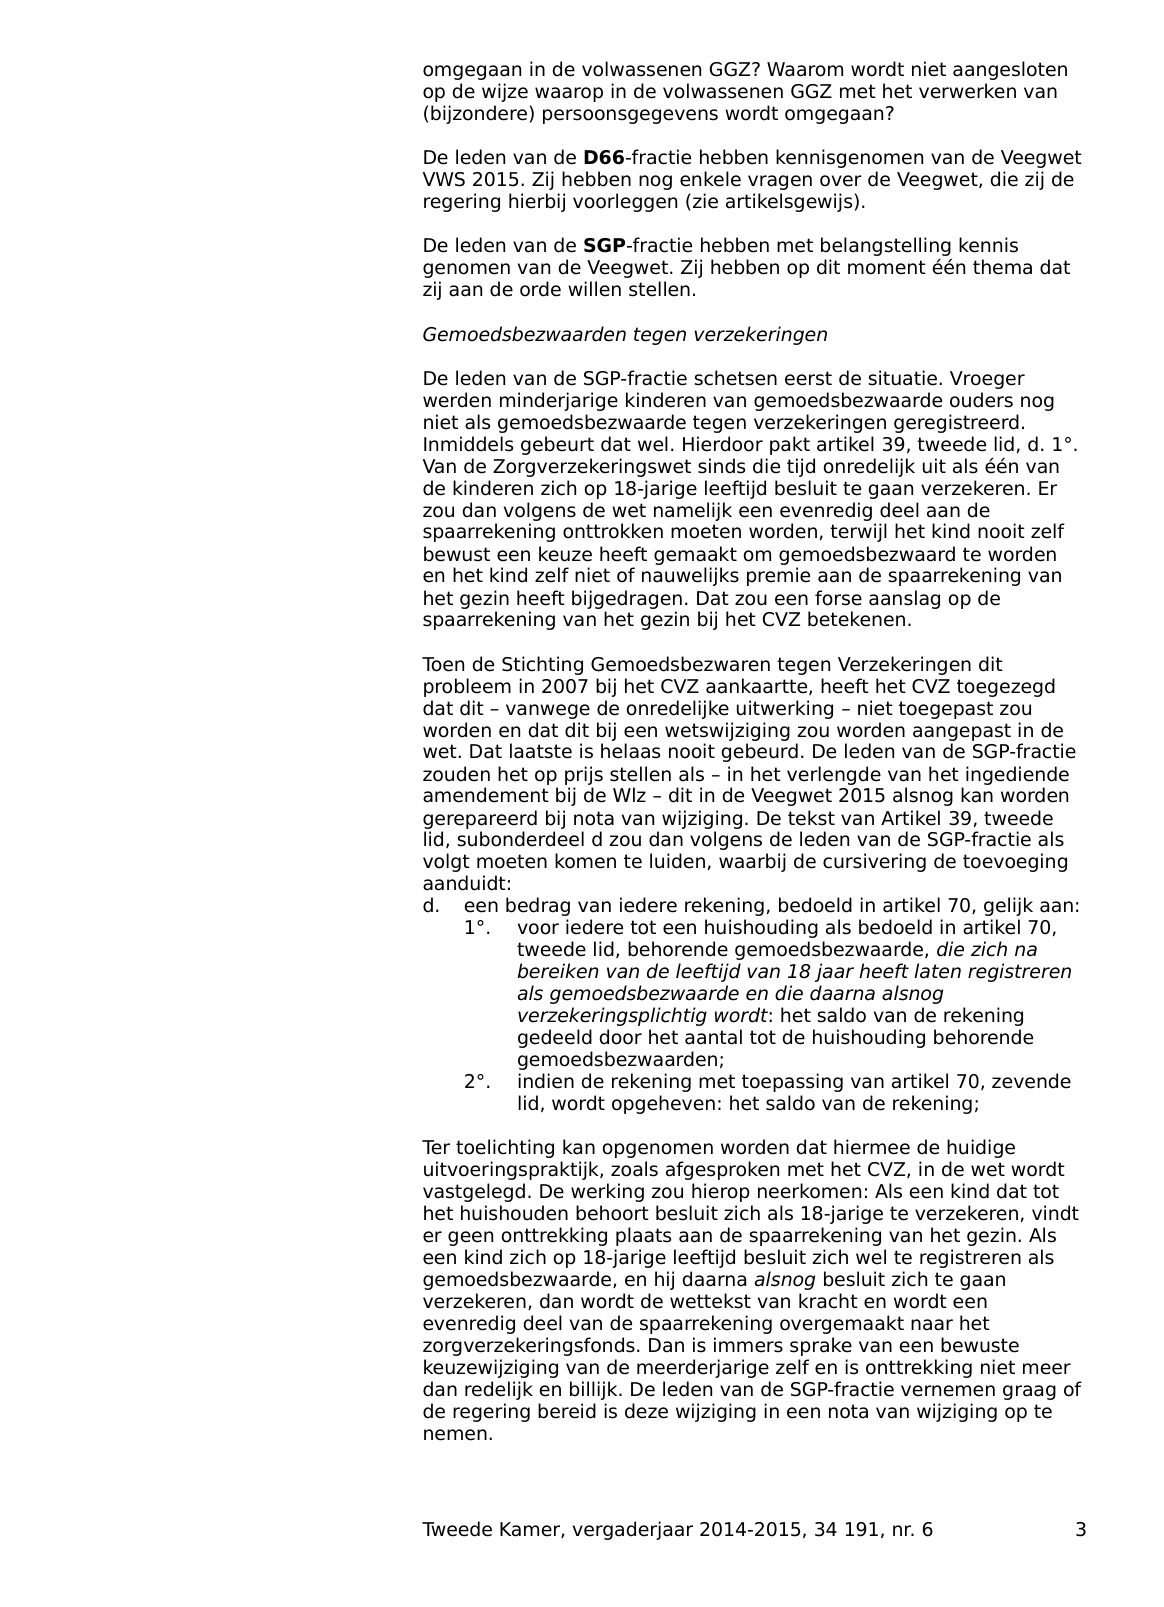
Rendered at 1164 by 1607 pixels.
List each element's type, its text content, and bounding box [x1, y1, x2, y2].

text omgegaan in de volwassenen GGZ? Waarom wordt niet aangesloten op de wijze waarop in de volwassenen GGZ met het verwerken van (bijzondere) persoonsgegevens wordt omgegaan? [422, 59, 1087, 125]
text 1°. voor iedere tot een huishouding als bedoeld in artikel 70, tweede lid, behorende gemoedsbezwaarde, die zich na bereiken van de leeftijd van 18 jaar heeft laten registreren als gemoedsbezwaarde en die daarna alsnog verzekeringsplichtig wordt: het saldo van de rekening gedeeld door het aantal tot de huishouding behorende gemoedsbezwaarden; [464, 917, 1087, 1071]
text Ter toelichting kan opgenomen worden dat hiermee de huidige uitvoeringspraktijk, zoals afgesproken met het CVZ, in de wet wordt vastgelegd. De werking zou hierop neerkomen: Als een kind dat tot het huishouden behoort besluit zich als 18-jarige te verzekeren, vindt er geen onttrekking plaats aan de spaarrekening van het gezin. Als een kind zich op 18-jarige leeftijd besluit zich wel te registreren als gemoedsbezwaarde, en hij daarna alsnog besluit zich te gaan verzekeren, dan wordt de wettekst van kracht en wordt een evenredig deel van de spaarrekening overgemaakt naar het zorgverzekeringsfonds. Dan is immers sprake van een bewuste keuzewijziging van de meerderjarige zelf en is onttrekking niet meer dan redelijk en billijk. De leden van de SGP-fractie vernemen graag of de regering bereid is deze wijziging in een nota van wijziging op te nemen. [422, 1137, 1087, 1445]
text De leden van de SGP-fractie hebben met belangstelling kennis genomen van de Veegwet. Zij hebben op dit moment één thema dat zij aan de orde willen stellen. [422, 235, 1087, 301]
text d. een bedrag van iedere rekening, bedoeld in artikel 70, gelijk aan: [422, 895, 1087, 917]
subtitle Gemoedsbezwaarden tegen verzekeringen [422, 323, 1087, 345]
text De leden van de D66-fractie hebben kennisgenomen van de Veegwet VWS 2015. Zij hebben nog enkele vragen over de Veegwet, die zij de regering hierbij voorleggen (zie artikelsgewijs). [422, 147, 1087, 213]
text 2°. indien de rekening met toepassing van artikel 70, zevende lid, wordt opgeheven: het saldo van de rekening; [464, 1071, 1087, 1115]
text Toen de Stichting Gemoedsbezwaren tegen Verzekeringen dit probleem in 2007 bij het CVZ aankaartte, heeft het CVZ toegezegd dat dit – vanwege de onredelijke uitwerking – niet toegepast zou worden en dat dit bij een wetswijziging zou worden aangepast in de wet. Dat laatste is helaas nooit gebeurd. De leden van de SGP-fractie zouden het op prijs stellen als – in het verlengde van het ingediende amendement bij de Wlz – dit in de Veegwet 2015 alsnog kan worden gerepareerd bij nota van wijziging. De tekst van Artikel 39, tweede lid, subonderdeel d zou dan volgens de leden van de SGP-fractie als volgt moeten komen te luiden, waarbij de cursivering de toevoeging aanduidt: [422, 653, 1087, 895]
text De leden van de SGP-fractie schetsen eerst de situatie. Vroeger werden minderjarige kinderen van gemoedsbezwaarde ouders nog niet als gemoedsbezwaarde tegen verzekeringen geregistreerd. Inmiddels gebeurt dat wel. Hierdoor pakt artikel 39, tweede lid, d. 1°. Van de Zorgverzekeringswet sinds die tijd onredelijk uit als één van de kinderen zich op 18-jarige leeftijd besluit te gaan verzekeren. Er zou dan volgens de wet namelijk een evenredig deel aan de spaarrekening onttrokken moeten worden, terwijl het kind nooit zelf bewust een keuze heeft gemaakt om gemoedsbezwaard te worden en het kind zelf niet of nauwelijks premie aan de spaarrekening van het gezin heeft bijgedragen. Dat zou een forse aanslag op de spaarrekening van het gezin bij het CVZ betekenen. [422, 368, 1087, 631]
